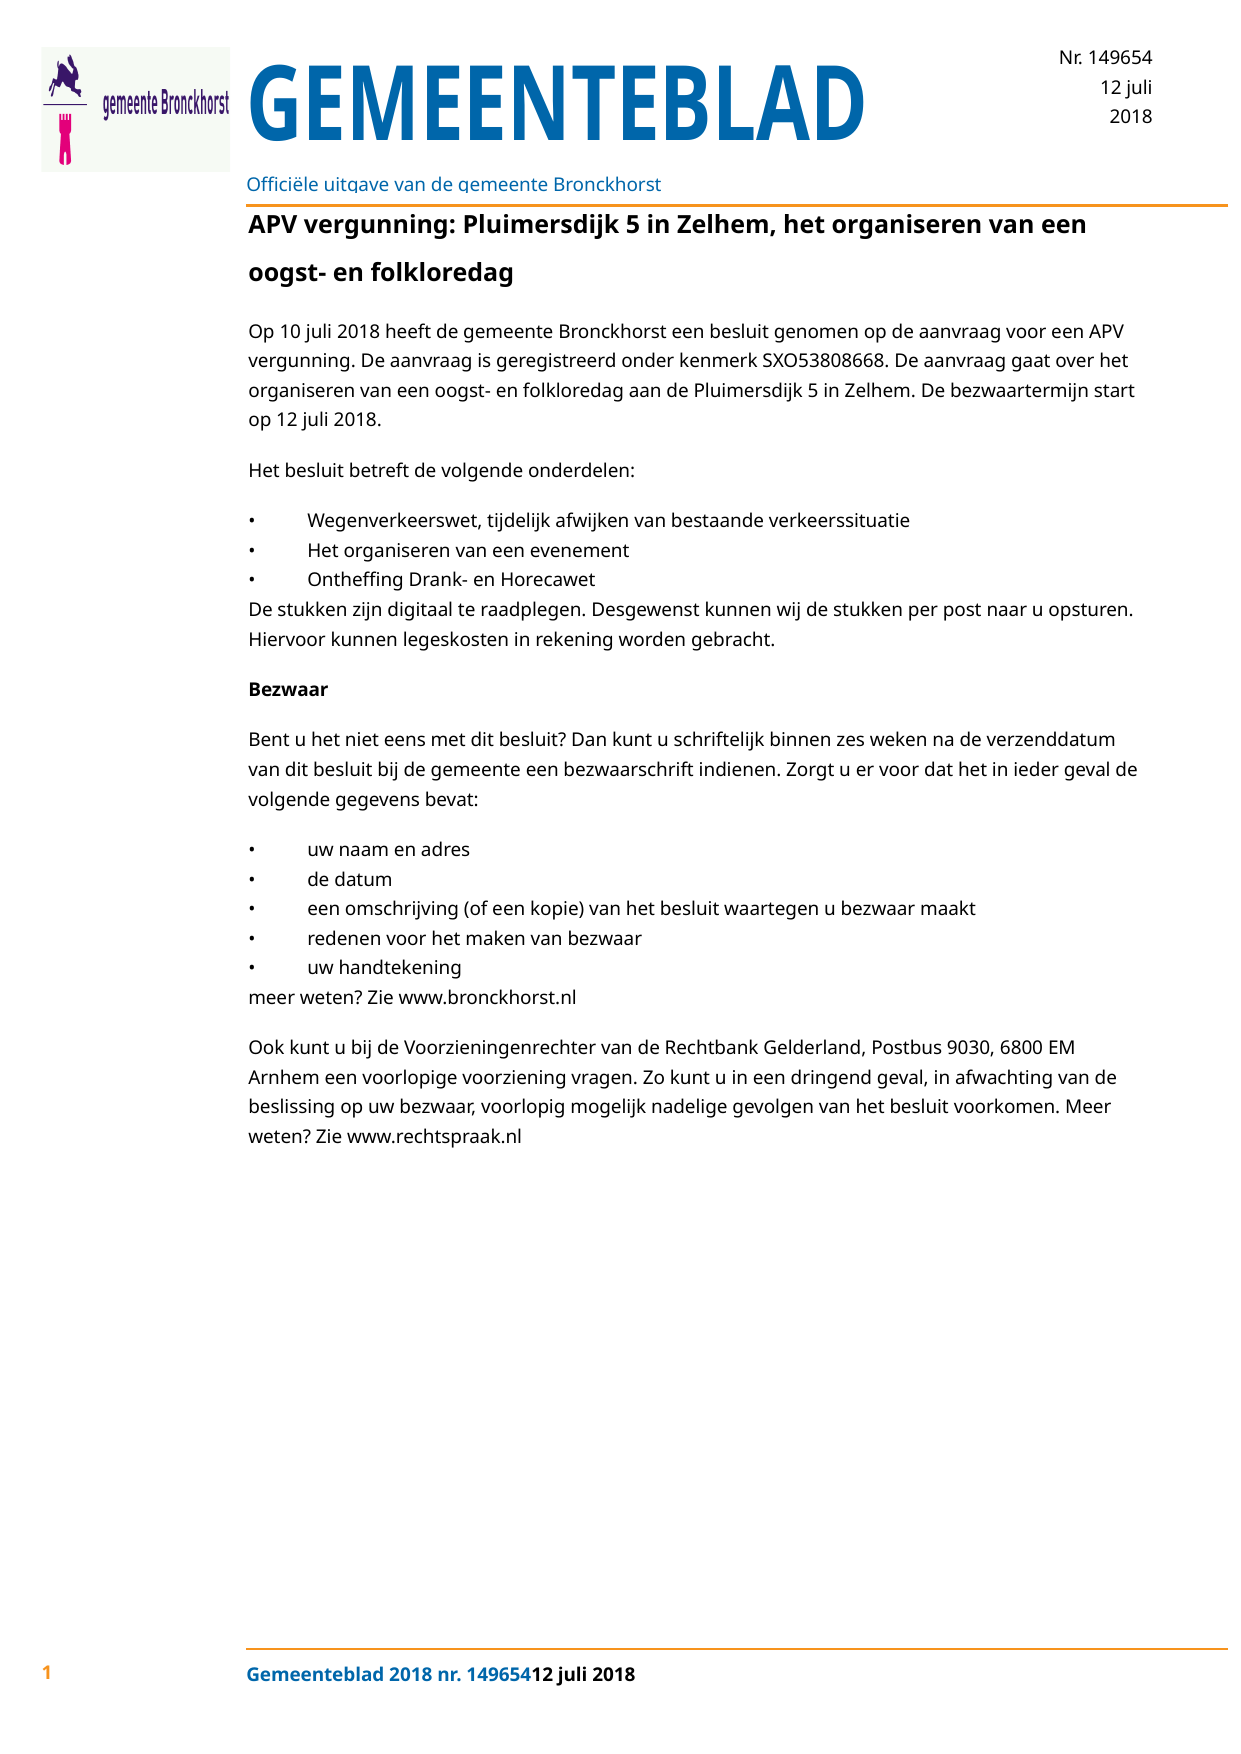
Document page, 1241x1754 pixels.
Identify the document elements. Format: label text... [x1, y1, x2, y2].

list Wegenverkeerswet, tijdelijk afwijken van bestaande verkeerssituatie [248, 507, 1152, 533]
text Het besluit betreft de volgende onderdelen: [248, 457, 1152, 483]
text De stukken zijn digitaal te raadplegen. Desgewenst kunnen wij de stukken per post naar u opsturen. Hiervoor kunnen legeskosten in rekening worden gebracht. [248, 596, 1152, 652]
text Op 10 juli 2018 heeft de gemeente Bronckhorst een besluit genomen op de aanvraag voor een APV vergunning. De aanvraag is geregistreerd onder kenmerk SXO53808668. De aanvraag gaat over het organiseren van een oogst- en folkloredag aan de Pluimersdijk 5 in Zelhem. De bezwaartermijn start op 12 juli 2018. [248, 318, 1152, 432]
list Ontheffing Drank- en Horecawet [248, 567, 1152, 592]
list de datum [248, 866, 1152, 892]
picture [41, 47, 231, 172]
text APV vergunning: Pluimersdijk 5 in Zelhem, het organiseren van een oogst- en folkloredag [248, 207, 1152, 288]
list uw naam en adres [248, 836, 1152, 862]
list uw handtekening [248, 954, 1152, 980]
text Bezwaar [248, 676, 1152, 702]
list een omschrijving (of een kopie) van het besluit waartegen u bezwaar maakt [248, 895, 1152, 921]
text meer weten? Zie www.bronckhorst.nl [248, 984, 1152, 1010]
list Het organiseren van een evenement [248, 537, 1152, 563]
text Bent u het niet eens met dit besluit? Dan kunt u schriftelijk binnen zes weken na de verzenddatum van dit besluit bij de gemeente een bezwaarschrift indienen. Zorgt u er voor dat het in ieder geval de volgende gegevens bevat: [248, 727, 1152, 812]
list redenen voor het maken van bezwaar [248, 925, 1152, 951]
text Ook kunt u bij de Voorzieningenrechter van de Rechtbank Gelderland, Postbus 9030, 6800 EM Arnhem een voorlopige voorziening vragen. Zo kunt u in een dringend geval, in afwachting van de beslissing op uw bezwaar, voorlopig mogelijk nadelige gevolgen van het besluit voorkomen. Meer weten? Zie www.rechtspraak.nl [248, 1034, 1152, 1149]
